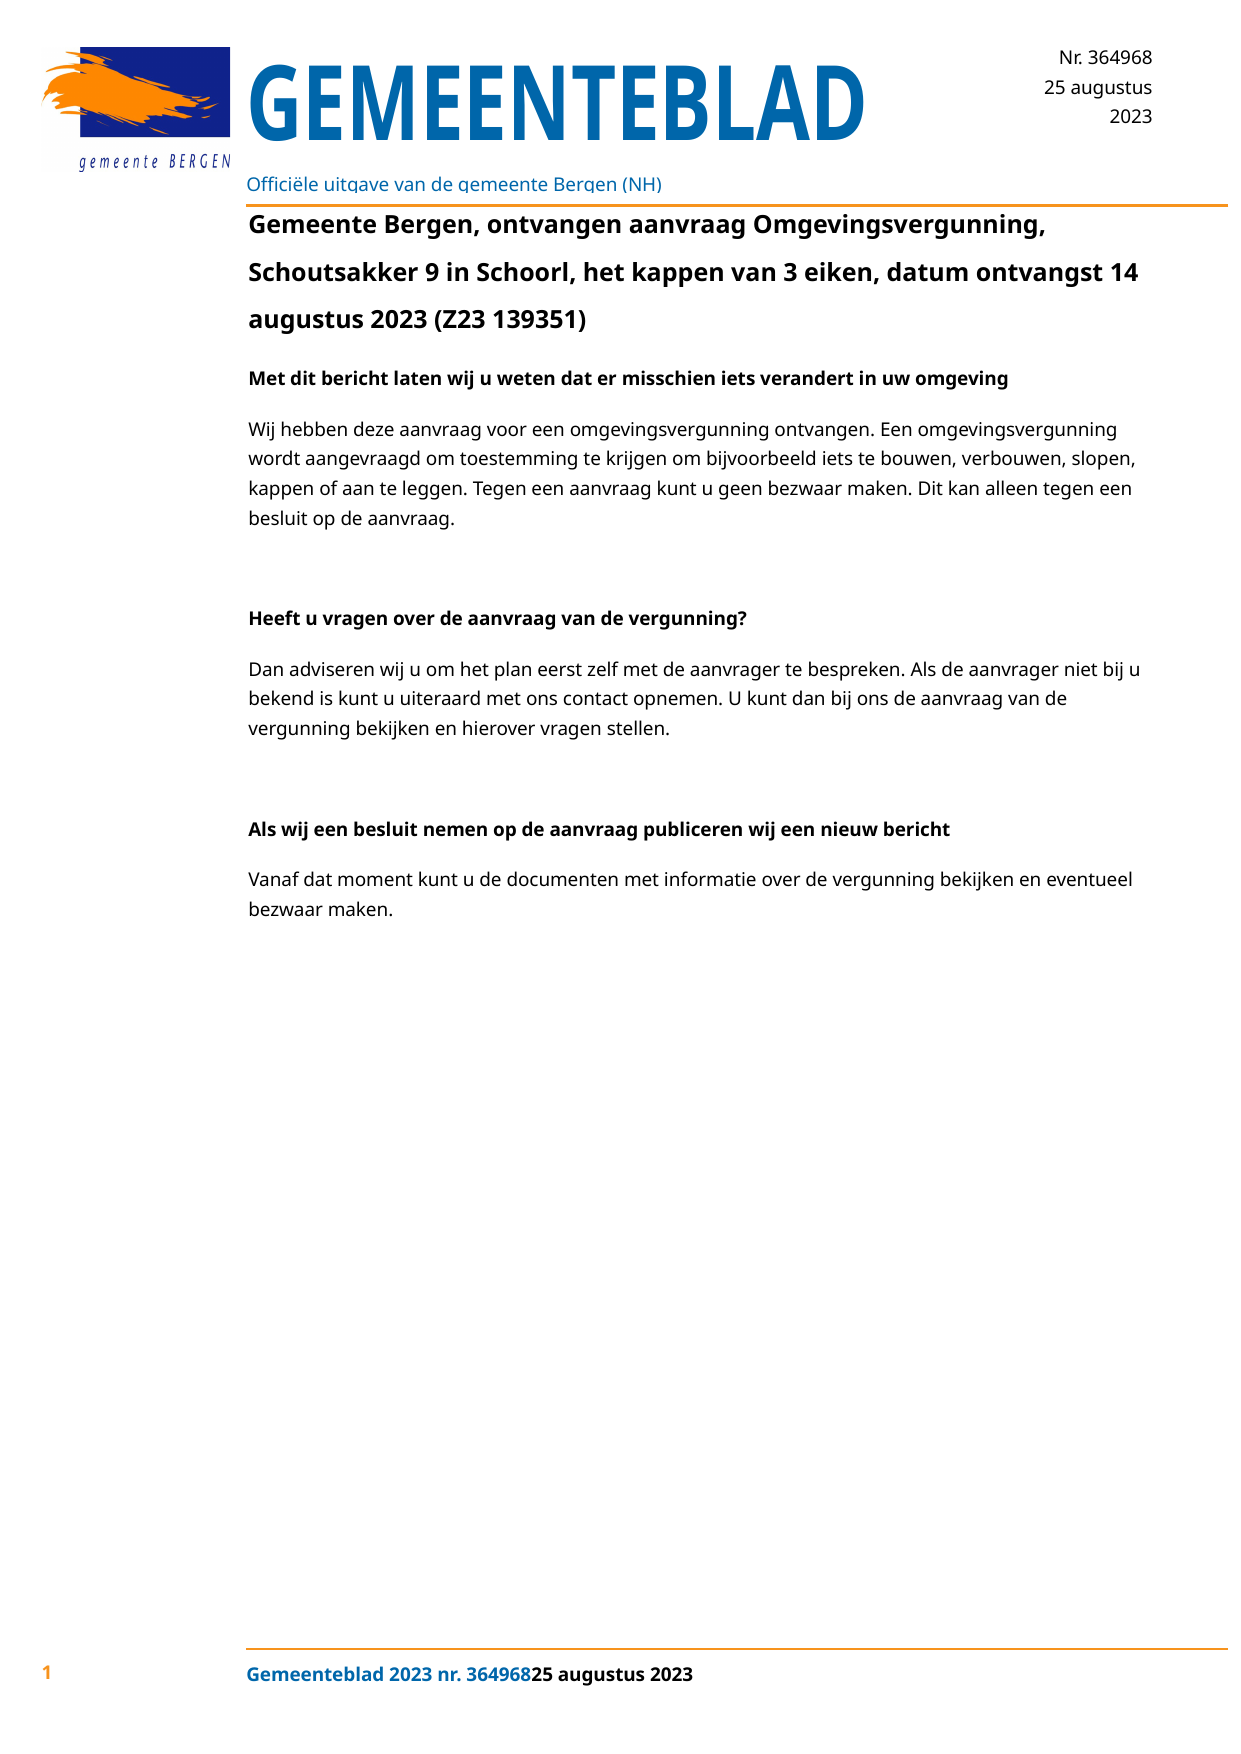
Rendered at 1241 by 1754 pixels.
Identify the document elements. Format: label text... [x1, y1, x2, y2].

text Wij hebben deze aanvraag voor een omgevingsvergunning ontvangen. Een omgevingsvergunning wordt aangevraagd om toestemming te krijgen om bijvoorbeeld iets te bouwen, verbouwen, slopen, kappen of aan te leggen. Tegen een aanvraag kunt u geen bezwaar maken. Dit kan alleen tegen een besluit op de aanvraag. [248, 416, 1152, 530]
text Gemeente Bergen, ontvangen aanvraag Omgevingsvergunning, Schoutsakker 9 in Schoorl, het kappen van 3 eiken, datum ontvangst 14 augustus 2023 (Z23 139351) [248, 207, 1152, 336]
text Met dit bericht laten wij u weten dat er misschien iets verandert in uw omgeving [248, 366, 1152, 391]
picture [41, 47, 231, 172]
text Als wij een besluit nemen op de aanvraag publiceren wij een nieuw bericht [248, 816, 1152, 842]
text Heeft u vragen over de aanvraag van de vergunning? [248, 606, 1152, 631]
text Vanaf dat moment kunt u de documenten met informatie over de vergunning bekijken en eventueel bezwaar maken. [248, 866, 1152, 922]
text Dan adviseren wij u om het plan eerst zelf met de aanvrager te bespreken. Als de aanvrager niet bij u bekend is kunt u uiteraard met ons contact opnemen. U kunt dan bij ons de aanvraag van de vergunning bekijken en hierover vragen stellen. [248, 656, 1152, 741]
